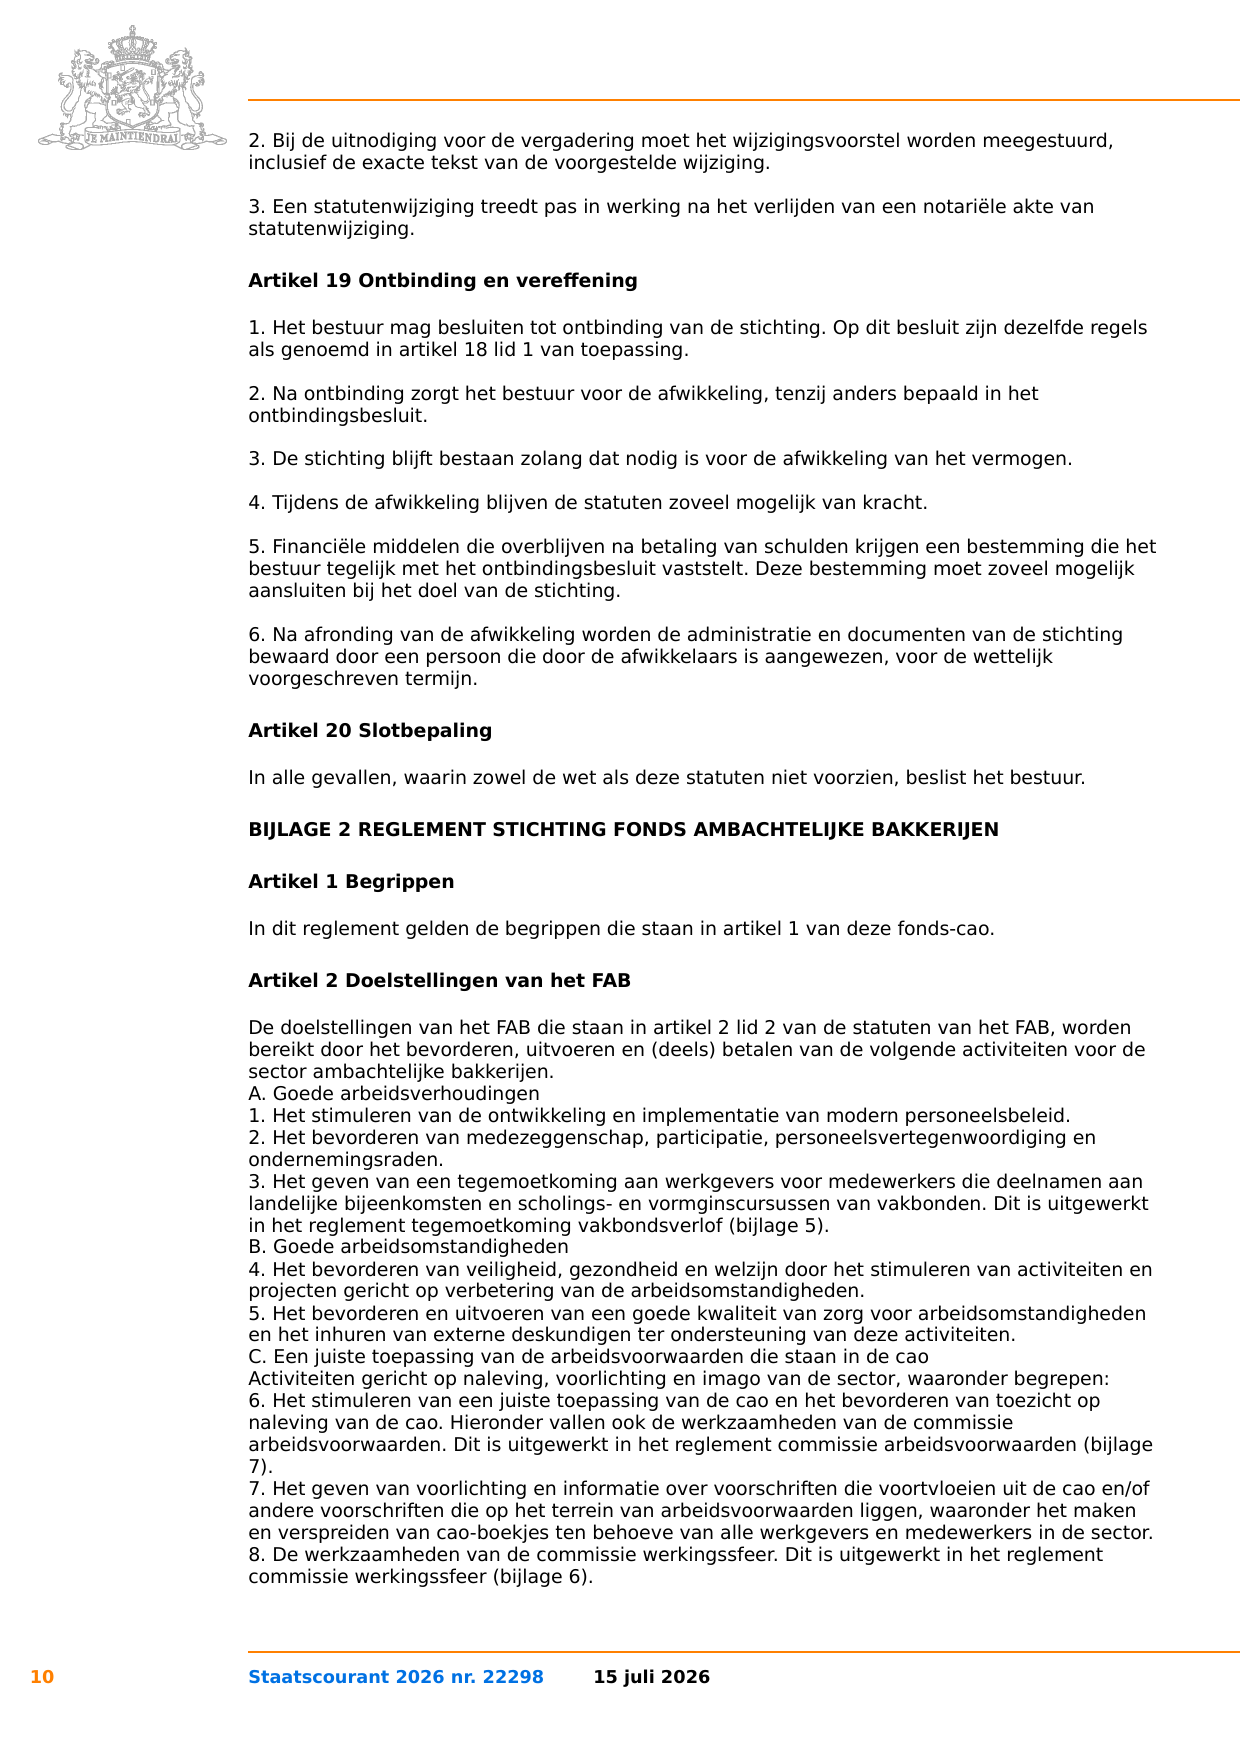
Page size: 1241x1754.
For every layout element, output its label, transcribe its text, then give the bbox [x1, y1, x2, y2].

text 8. De werkzaamheden van de commissie werkingssfeer. Dit is uitgewerkt in het reglement commissie werkingssfeer (bijlage 6). [248, 1544, 1163, 1588]
text 3. Het geven van een tegemoetkoming aan werkgevers voor medewerkers die deelnamen aan landelijke bijeenkomsten en scholings- en vormginscursussen van vakbonden. Dit is uitgewerkt in het reglement tegemoetkoming vakbondsverlof (bijlage 5). [248, 1171, 1163, 1236]
text In dit reglement gelden de begrippen die staan in artikel 1 van deze fonds-cao. [248, 918, 1163, 940]
text C. Een juiste toepassing van de arbeidsvoorwaarden die staan in de cao [248, 1346, 1163, 1368]
text 6. Na afronding van de afwikkeling worden de administratie en documenten van de stichting bewaard door een persoon die door de afwikkelaars is aangewezen, voor de wettelijk voorgeschreven termijn. [248, 624, 1163, 690]
subtitle Artikel 1 Begrippen [248, 871, 1163, 893]
text 3. Een statutenwijziging treedt pas in werking na het verlijden van een notariële akte van statutenwijziging. [248, 196, 1163, 240]
text A. Goede arbeidsverhoudingen [248, 1083, 1163, 1104]
subtitle Artikel 2 Doelstellingen van het FAB [248, 970, 1163, 992]
text 4. Tijdens de afwikkeling blijven de statuten zoveel mogelijk van kracht. [248, 492, 1163, 514]
text 7. Het geven van voorlichting en informatie over voorschriften die voortvloeien uit de cao en/of andere voorschriften die op het terrein van arbeidsvoorwaarden liggen, waaronder het maken en verspreiden van cao-boekjes ten behoeve van alle werkgevers en medewerkers in de sector. [248, 1478, 1163, 1544]
subtitle Artikel 20 Slotbepaling [248, 720, 1163, 742]
text 2. Bij de uitnodiging voor de vergadering moet het wijzigingsvoorstel worden meegestuurd, inclusief de exacte tekst van de voorgestelde wijziging. [248, 130, 1163, 174]
text 2. Het bevorderen van medezeggenschap, participatie, personeelsvertegenwoordiging en ondernemingsraden. [248, 1127, 1163, 1171]
text 2. Na ontbinding zorgt het bestuur voor de afwikkeling, tenzij anders bepaald in het ontbindingsbesluit. [248, 382, 1163, 426]
text 4. Het bevorderen van veiligheid, gezondheid en welzijn door het stimuleren van activiteiten en projecten gericht op verbetering van de arbeidsomstandigheden. [248, 1258, 1163, 1302]
text 3. De stichting blijft bestaan zolang dat nodig is voor de afwikkeling van het vermogen. [248, 448, 1163, 470]
text 1. Het stimuleren van de ontwikkeling en implementatie van modern personeelsbeleid. [248, 1104, 1163, 1127]
text 5. Het bevorderen en uitvoeren van een goede kwaliteit van zorg voor arbeidsomstandigheden en het inhuren van externe deskundigen ter ondersteuning van deze activiteiten. [248, 1302, 1163, 1346]
subtitle BIJLAGE 2 REGLEMENT STICHTING FONDS AMBACHTELIJKE BAKKERIJEN [248, 819, 1163, 841]
text In alle gevallen, waarin zowel de wet als deze statuten niet voorzien, beslist het bestuur. [248, 767, 1163, 789]
text B. Goede arbeidsomstandigheden [248, 1236, 1163, 1258]
text De doelstellingen van het FAB die staan in artikel 2 lid 2 van de statuten van het FAB, worden bereikt door het bevorderen, uitvoeren en (deels) betalen van de volgende activiteiten voor de sector ambachtelijke bakkerijen. [248, 1017, 1163, 1083]
text Activiteiten gericht op naleving, voorlichting en imago van de sector, waaronder begrepen: [248, 1368, 1163, 1390]
text 5. Financiële middelen die overblijven na betaling van schulden krijgen een bestemming die het bestuur tegelijk met het ontbindingsbesluit vaststelt. Deze bestemming moet zoveel mogelijk aansluiten bij het doel van de stichting. [248, 536, 1163, 602]
text 6. Het stimuleren van een juiste toepassing van de cao en het bevorderen van toezicht op naleving van de cao. Hieronder vallen ook de werkzaamheden van de commissie arbeidsvoorwaarden. Dit is uitgewerkt in het reglement commissie arbeidsvoorwaarden (bijlage 7). [248, 1390, 1163, 1478]
text 1. Het bestuur mag besluiten tot ontbinding van de stichting. Op dit besluit zijn dezelfde regels als genoemd in artikel 18 lid 1 van toepassing. [248, 317, 1163, 361]
subtitle Artikel 19 Ontbinding en vereffening [248, 270, 1163, 292]
picture [38, 25, 227, 150]
